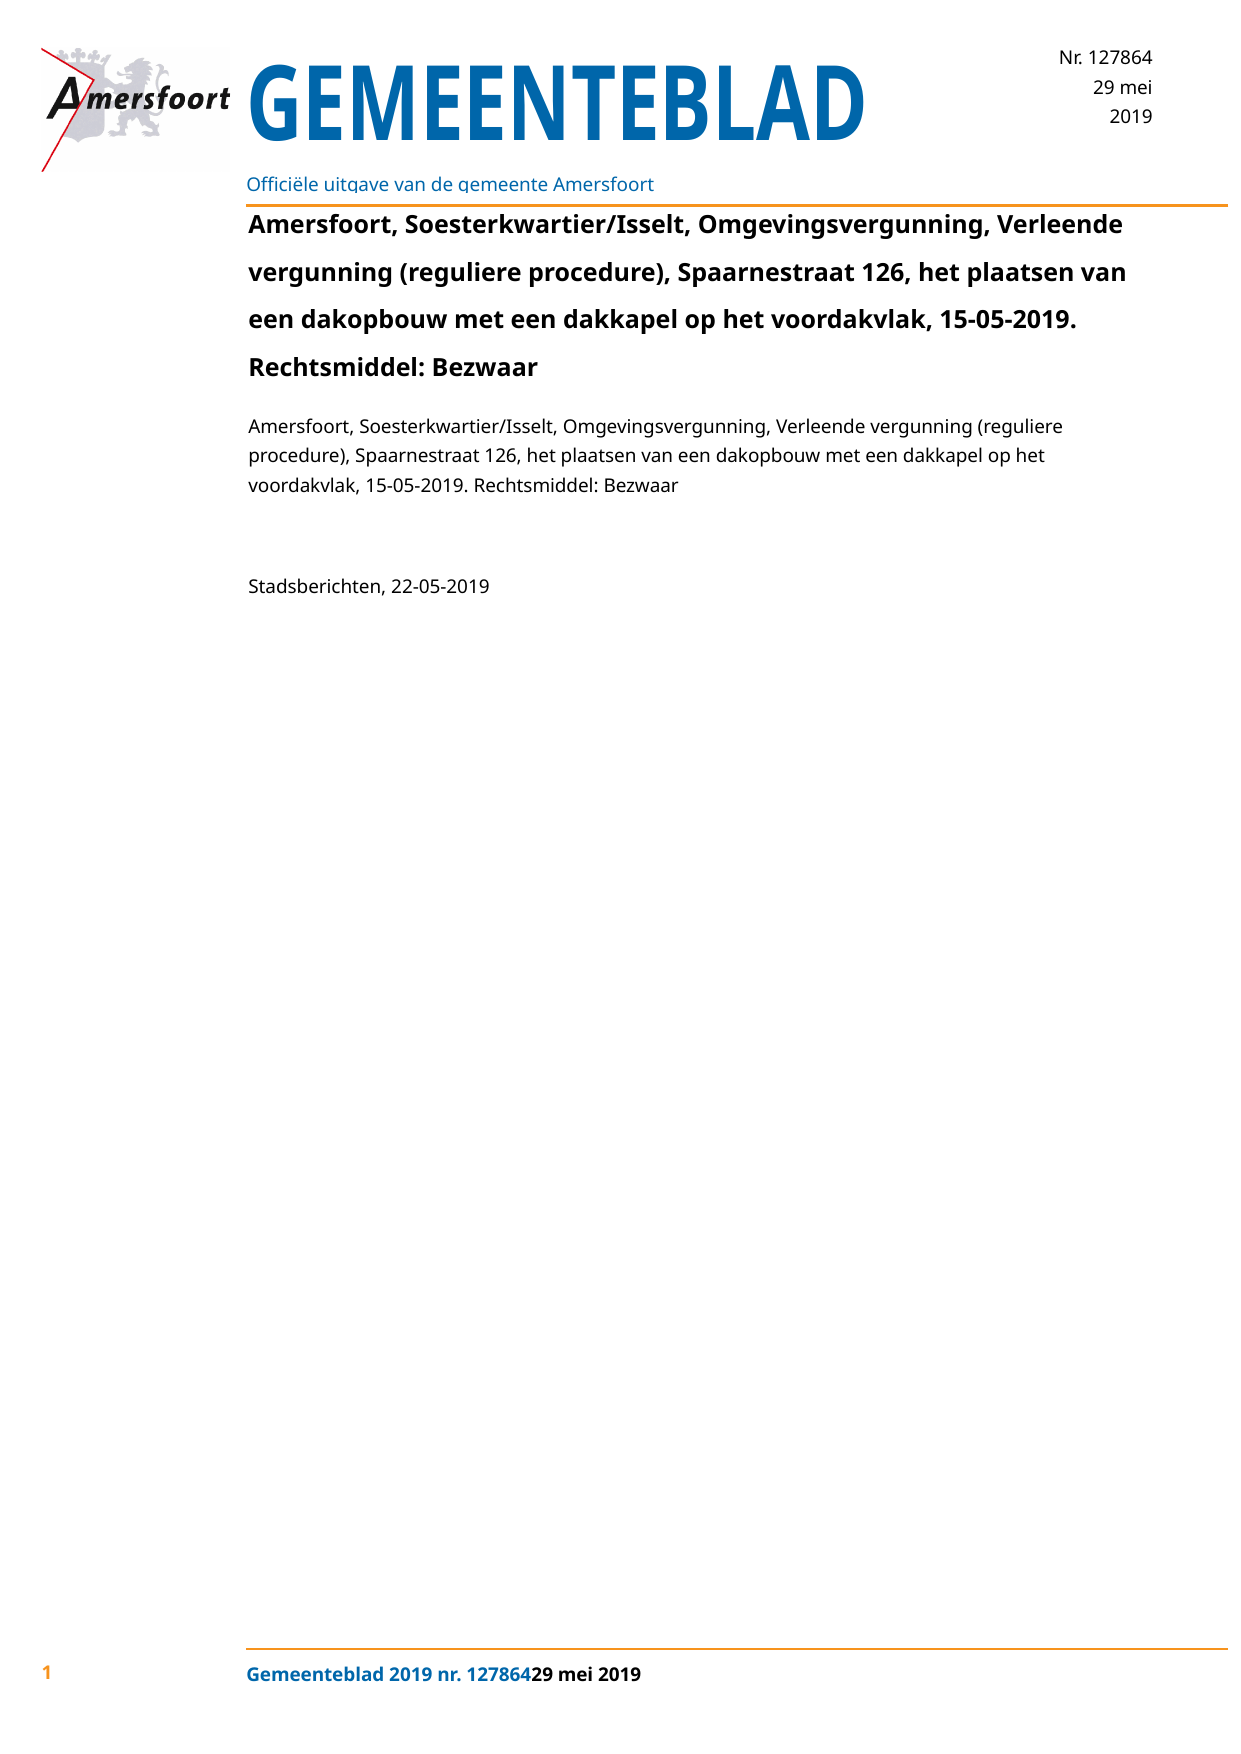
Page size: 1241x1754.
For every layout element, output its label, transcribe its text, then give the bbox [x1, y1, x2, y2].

text Amersfoort, Soesterkwartier/Isselt, Omgevingsvergunning, Verleende vergunning (reguliere procedure), Spaarnestraat 126, het plaatsen van een dakopbouw met een dakkapel op het voordakvlak, 15-05-2019. Rechtsmiddel: Bezwaar [248, 413, 1152, 498]
text Amersfoort, Soesterkwartier/Isselt, Omgevingsvergunning, Verleende vergunning (reguliere procedure), Spaarnestraat 126, het plaatsen van een dakopbouw met een dakkapel op het voordakvlak, 15-05-2019. Rechtsmiddel: Bezwaar [248, 207, 1152, 384]
text Stadsberichten, 22-05-2019 [248, 573, 1152, 599]
picture [41, 47, 231, 172]
